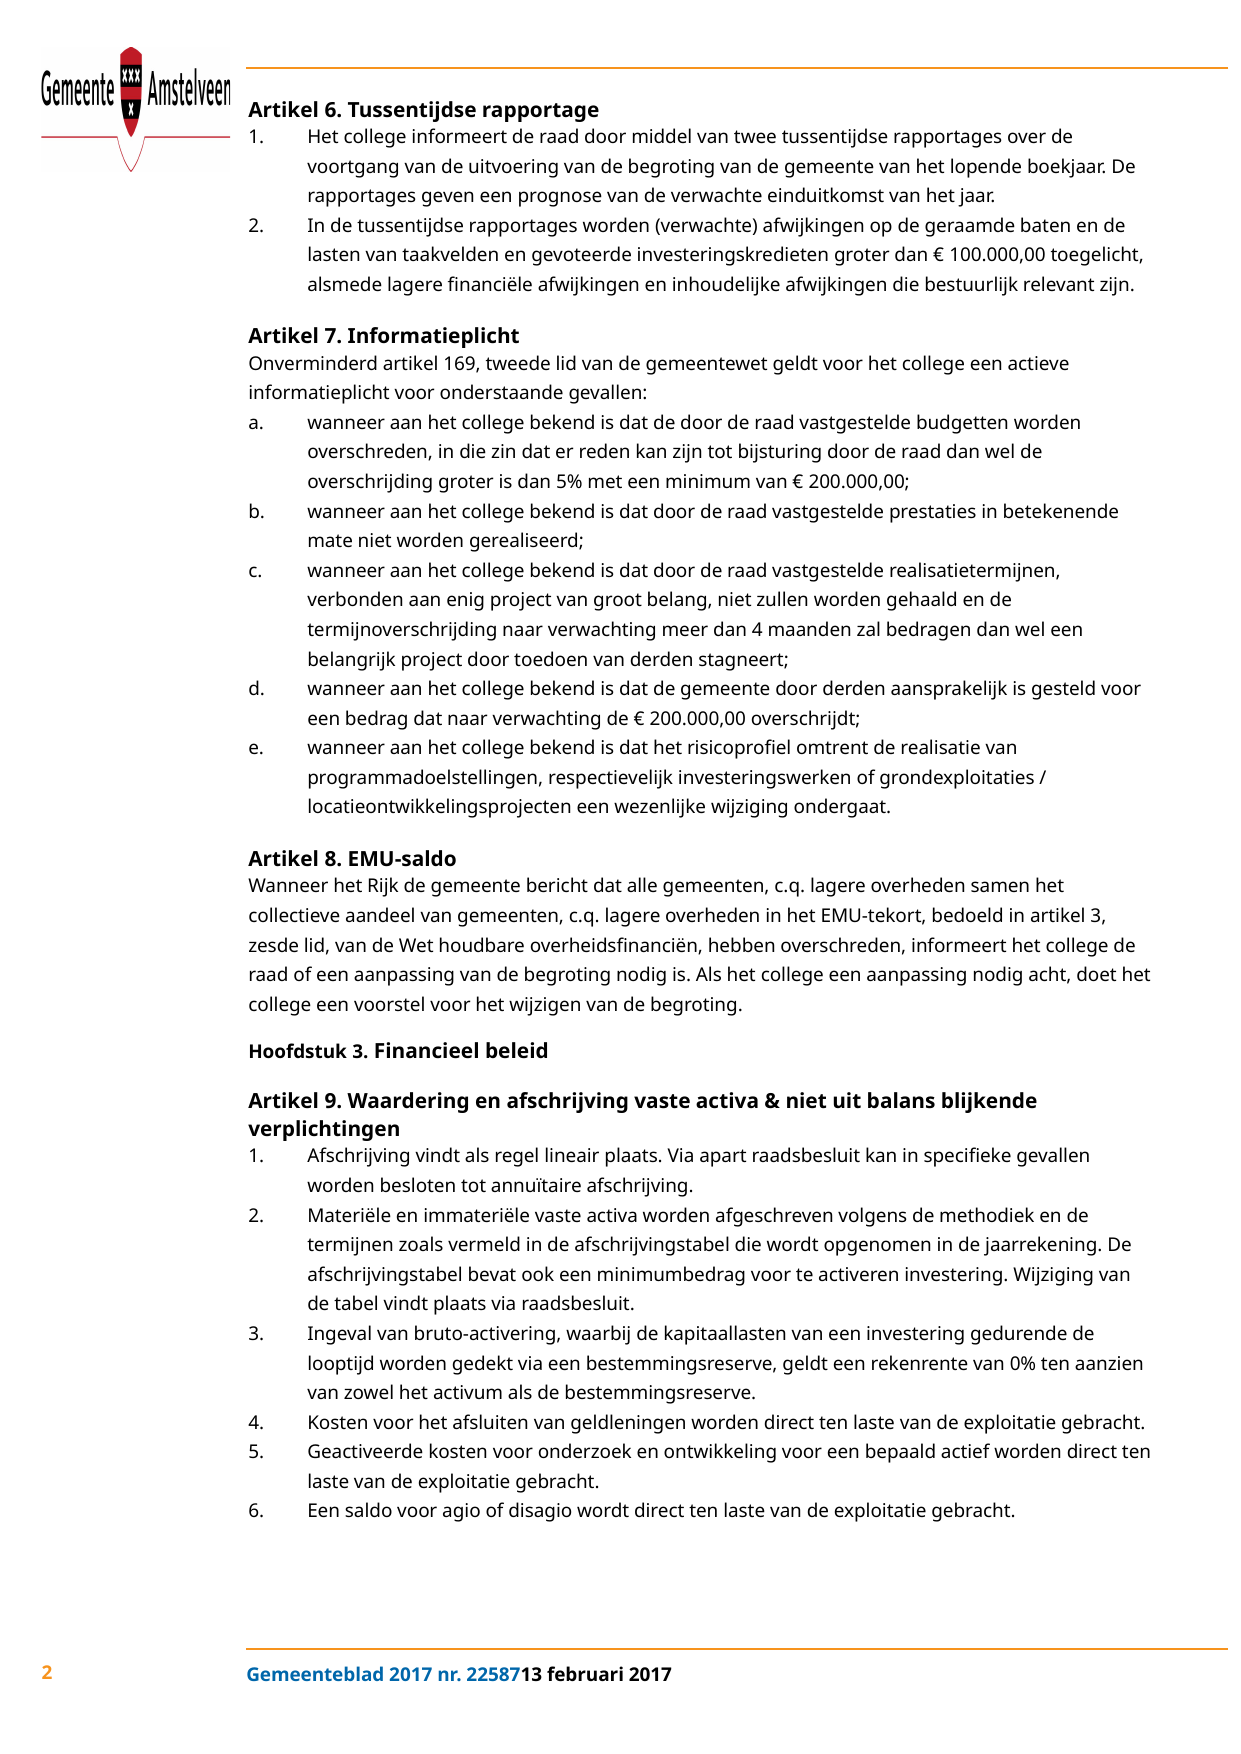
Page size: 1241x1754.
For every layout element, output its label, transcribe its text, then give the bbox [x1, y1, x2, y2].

list Materiële en immateriële vaste activa worden afgeschreven volgens de methodiek en de termijnen zoals vermeld in de afschrijvingstabel die wordt opgenomen in de jaarrekening. De afschrijvingstabel bevat ook een minimumbedrag voor te activeren investering. Wijziging van de tabel vindt plaats via raadsbesluit. [248, 1202, 1152, 1316]
text Artikel 6. Tussentijdse rapportage [248, 95, 1152, 123]
picture [41, 47, 231, 172]
list Kosten voor het afsluiten van geldleningen worden direct ten laste van de exploitatie gebracht. [248, 1409, 1152, 1435]
text Hoofdstuk 3. Financieel beleid [248, 1037, 1152, 1065]
list Geactiveerde kosten voor onderzoek en ontwikkeling voor een bepaald actief worden direct ten laste van de exploitatie gebracht. [248, 1438, 1152, 1494]
list Een saldo voor agio of disagio wordt direct ten laste van de exploitatie gebracht. [248, 1498, 1152, 1523]
list wanneer aan het college bekend is dat het risicoprofiel omtrent de realisatie van programmadoelstellingen, respectievelijk investeringswerken of grondexploitaties / locatieontwikkelingsprojecten een wezenlijke wijziging ondergaat. [248, 734, 1152, 819]
list Ingeval van bruto-activering, waarbij de kapitaallasten van een investering gedurende de looptijd worden gedekt via een bestemmingsreserve, geldt een rekenrente van 0% ten aanzien van zowel het activum als de bestemmingsreserve. [248, 1320, 1152, 1405]
text Onverminderd artikel 169, tweede lid van de gemeentewet geldt voor het college een actieve informatieplicht voor onderstaande gevallen: [248, 350, 1152, 405]
list Het college informeert de raad door middel van twee tussentijdse rapportages over de voortgang van de uitvoering van de begroting van de gemeente van het lopende boekjaar. De rapportages geven een prognose van de verwachte einduitkomst van het jaar. [248, 123, 1152, 208]
list wanneer aan het college bekend is dat de gemeente door derden aansprakelijk is gesteld voor een bedrag dat naar verwachting de € 200.000,00 overschrijdt; [248, 675, 1152, 731]
text Wanneer het Rijk de gemeente bericht dat alle gemeenten, c.q. lagere overheden samen het collectieve aandeel van gemeenten, c.q. lagere overheden in het EMU-tekort, bedoeld in artikel 3, zesde lid, van de Wet houdbare overheidsfinanciën, hebben overschreden, informeert het college de raad of een aanpassing van de begroting nodig is. Als het college een aanpassing nodig acht, doet het college een voorstel voor het wijzigen van de begroting. [248, 873, 1152, 1017]
text Artikel 7. Informatieplicht [248, 322, 1152, 350]
list In de tussentijdse rapportages worden (verwachte) afwijkingen op de geraamde baten en de lasten van taakvelden en gevoteerde investeringskredieten groter dan € 100.000,00 toegelicht, alsmede lagere financiële afwijkingen en inhoudelijke afwijkingen die bestuurlijk relevant zijn. [248, 212, 1152, 297]
list wanneer aan het college bekend is dat door de raad vastgestelde prestaties in betekenende mate niet worden gerealiseerd; [248, 498, 1152, 553]
list wanneer aan het college bekend is dat door de raad vastgestelde realisatietermijnen, verbonden aan enig project van groot belang, niet zullen worden gehaald en de termijnoverschrijding naar verwachting meer dan 4 maanden zal bedragen dan wel een belangrijk project door toedoen van derden stagneert; [248, 557, 1152, 672]
list wanneer aan het college bekend is dat de door de raad vastgestelde budgetten worden overschreden, in die zin dat er reden kan zijn tot bijsturing door de raad dan wel de overschrijding groter is dan 5% met een minimum van € 200.000,00; [248, 409, 1152, 494]
text Artikel 9. Waardering en afschrijving vaste activa & niet uit balans blijkende verplichtingen [248, 1086, 1152, 1143]
text Artikel 8. EMU-saldo [248, 844, 1152, 873]
list Afschrijving vindt als regel lineair plaats. Via apart raadsbesluit kan in specifieke gevallen worden besloten tot annuïtaire afschrijving. [248, 1143, 1152, 1198]
